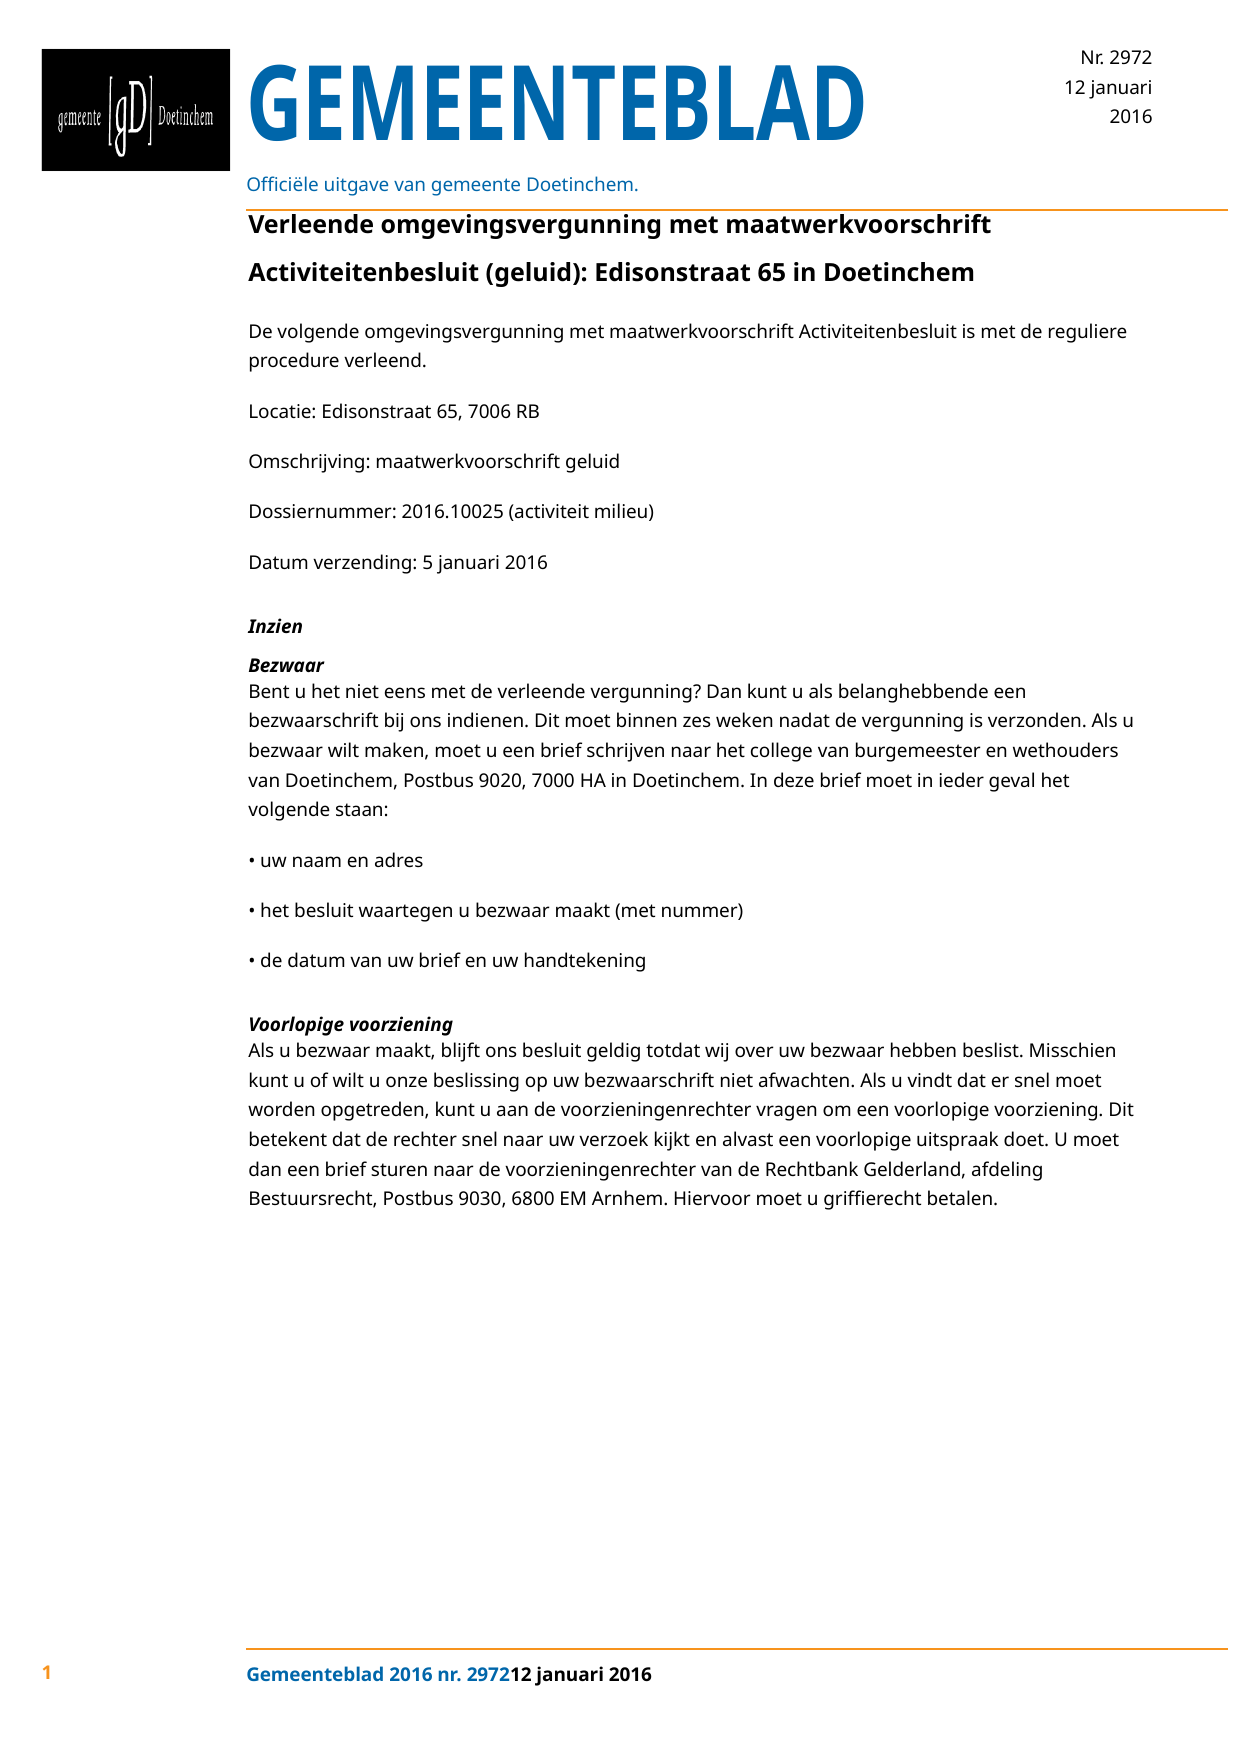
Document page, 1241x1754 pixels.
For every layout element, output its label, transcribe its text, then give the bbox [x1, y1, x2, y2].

text Verleende omgevingsvergunning met maatwerkvoorschrift Activiteitenbesluit (geluid): Edisonstraat 65 in Doetinchem [248, 211, 1152, 288]
text Datum verzending: 5 januari 2016 [248, 549, 1152, 575]
text Als u bezwaar maakt, blijft ons besluit geldig totdat wij over uw bezwaar hebben beslist. Misschien kunt u of wilt u onze beslissing op uw bezwaarschrift niet afwachten. Als u vindt dat er snel moet worden opgetreden, kunt u aan de voorzieningenrechter vragen om een voorlopige voorziening. Dit betekent dat de rechter snel naar uw verzoek kijkt en alvast een voorlopige uitspraak doet. U moet dan een brief sturen naar de voorzieningenrechter van de Rechtbank Gelderland, afdeling Bestuursrecht, Postbus 9030, 6800 EM Arnhem. Hiervoor moet u griffierecht betalen. [248, 1037, 1152, 1211]
text • het besluit waartegen u bezwaar maakt (met nummer) [248, 897, 1152, 923]
text Bezwaar [248, 652, 1152, 678]
text De volgende omgevingsvergunning met maatwerkvoorschrift Activiteitenbesluit is met de reguliere procedure verleend. [248, 318, 1152, 373]
text Dossiernummer: 2016.10025 (activiteit milieu) [248, 499, 1152, 524]
text Omschrijving: maatwerkvoorschrift geluid [248, 448, 1152, 474]
text • de datum van uw brief en uw handtekening [248, 948, 1152, 973]
text Inzien [248, 613, 1152, 639]
text Bent u het niet eens met de verleende vergunning? Dan kunt u als belanghebbende een bezwaarschrift bij ons indienen. Dit moet binnen zes weken nadat de vergunning is verzonden. Als u bezwaar wilt maken, moet u een brief schrijven naar het college van burgemeester en wethouders van Doetinchem, Postbus 9020, 7000 HA in Doetinchem. In deze brief moet in ieder geval het volgende staan: [248, 678, 1152, 822]
text Voorlopige voorziening [248, 1012, 1152, 1037]
picture [41, 47, 231, 172]
text Locatie: Edisonstraat 65, 7006 RB [248, 398, 1152, 424]
text • uw naam en adres [248, 847, 1152, 873]
